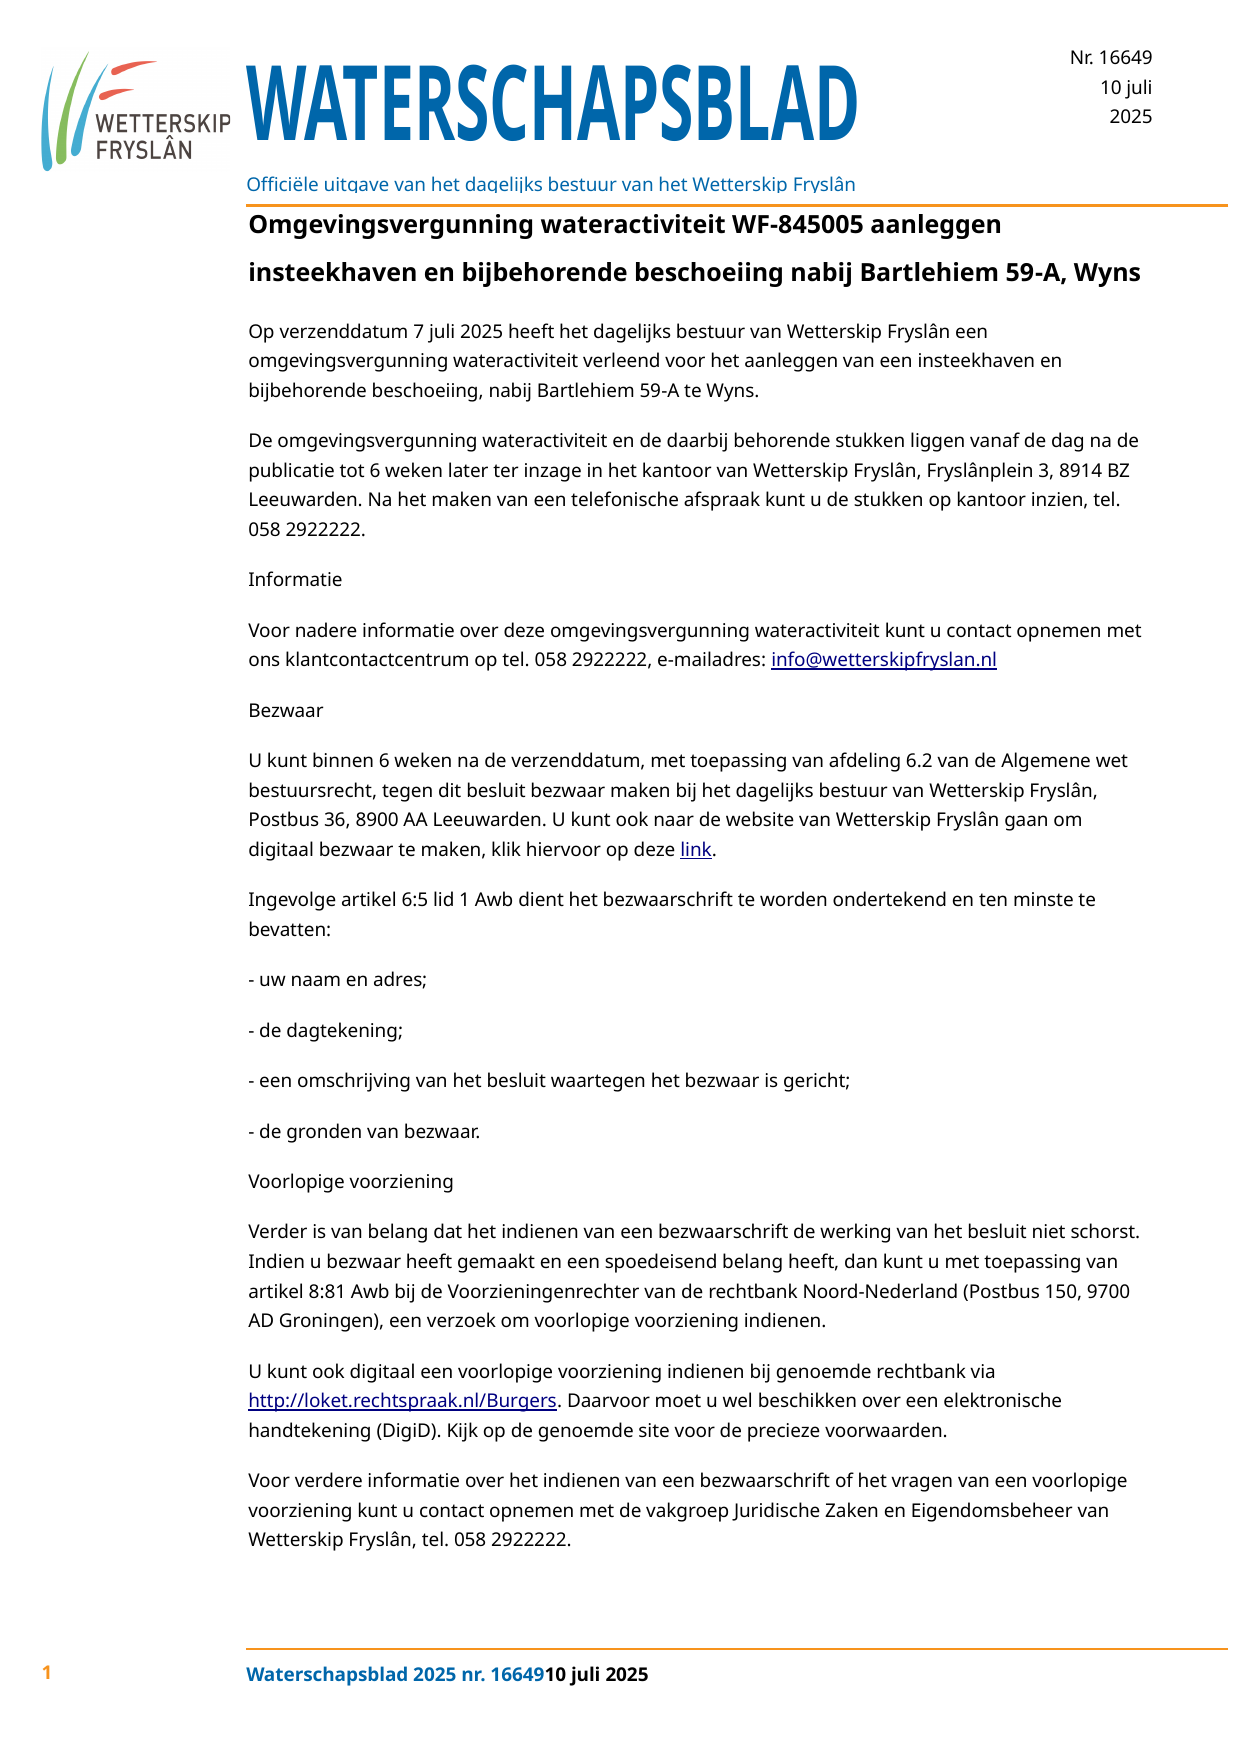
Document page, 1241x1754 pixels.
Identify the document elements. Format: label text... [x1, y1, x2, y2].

text Bezwaar [248, 697, 1152, 723]
text U kunt binnen 6 weken na de verzenddatum, met toepassing van afdeling 6.2 van de Algemene wet bestuursrecht, tegen dit besluit bezwaar maken bij het dagelijks bestuur van Wetterskip Fryslân, Postbus 36, 8900 AA Leeuwarden. U kunt ook naar de website van Wetterskip Fryslân gaan om digitaal bezwaar te maken, klik hiervoor op deze link. [248, 747, 1152, 862]
text U kunt ook digitaal een voorlopige voorziening indienen bij genoemde rechtbank via http://loket.rechtspraak.nl/Burgers. Daarvoor moet u wel beschikken over een elektronische handtekening (DigiD). Kijk op de genoemde site voor de precieze voorwaarden. [248, 1358, 1152, 1443]
text Omgevingsvergunning wateractiviteit WF-845005 aanleggen insteekhaven en bijbehorende beschoeiing nabij Bartlehiem 59‑A, Wyns [248, 207, 1152, 288]
text Informatie [248, 567, 1152, 592]
text Verder is van belang dat het indienen van een bezwaarschrift de werking van het besluit niet schorst. Indien u bezwaar heeft gemaakt en een spoedeisend belang heeft, dan kunt u met toepassing van artikel 8:81 Awb bij de Voorzieningenrechter van de rechtbank Noord-Nederland (Postbus 150, 9700 AD Groningen), een verzoek om voorlopige voorziening indienen. [248, 1219, 1152, 1333]
text - een omschrijving van het besluit waartegen het bezwaar is gericht; [248, 1067, 1152, 1093]
text Voorlopige voorziening [248, 1168, 1152, 1194]
text Op verzenddatum 7 juli 2025 heeft het dagelijks bestuur van Wetterskip Fryslân een omgevingsvergunning wateractiviteit verleend voor het aanleggen van een insteekhaven en bijbehorende beschoeiing, nabij Bartlehiem 59‑A te Wyns. [248, 318, 1152, 403]
text - de dagtekening; [248, 1017, 1152, 1043]
text Voor verdere informatie over het indienen van een bezwaarschrift of het vragen van een voorlopige voorziening kunt u contact opnemen met de vakgroep Juridische Zaken en Eigendomsbeheer van Wetterskip Fryslân, tel. 058 2922222. [248, 1467, 1152, 1552]
picture [41, 47, 231, 172]
text Voor nadere informatie over deze omgevingsvergunning wateractiviteit kunt u contact opnemen met ons klantcontactcentrum op tel. 058 2922222, e-mailadres: info@wetterskipfryslan.nl [248, 617, 1152, 672]
text - de gronden van bezwaar. [248, 1118, 1152, 1144]
text De omgevingsvergunning wateractiviteit en de daarbij behorende stukken liggen vanaf de dag na de publicatie tot 6 weken later ter inzage in het kantoor van Wetterskip Fryslân, Fryslânplein 3, 8914 BZ Leeuwarden. Na het maken van een telefonische afspraak kunt u de stukken op kantoor inzien, tel. 058 2922222. [248, 427, 1152, 542]
text - uw naam en adres; [248, 967, 1152, 992]
text Ingevolge artikel 6:5 lid 1 Awb dient het bezwaarschrift te worden ondertekend en ten minste te bevatten: [248, 887, 1152, 942]
